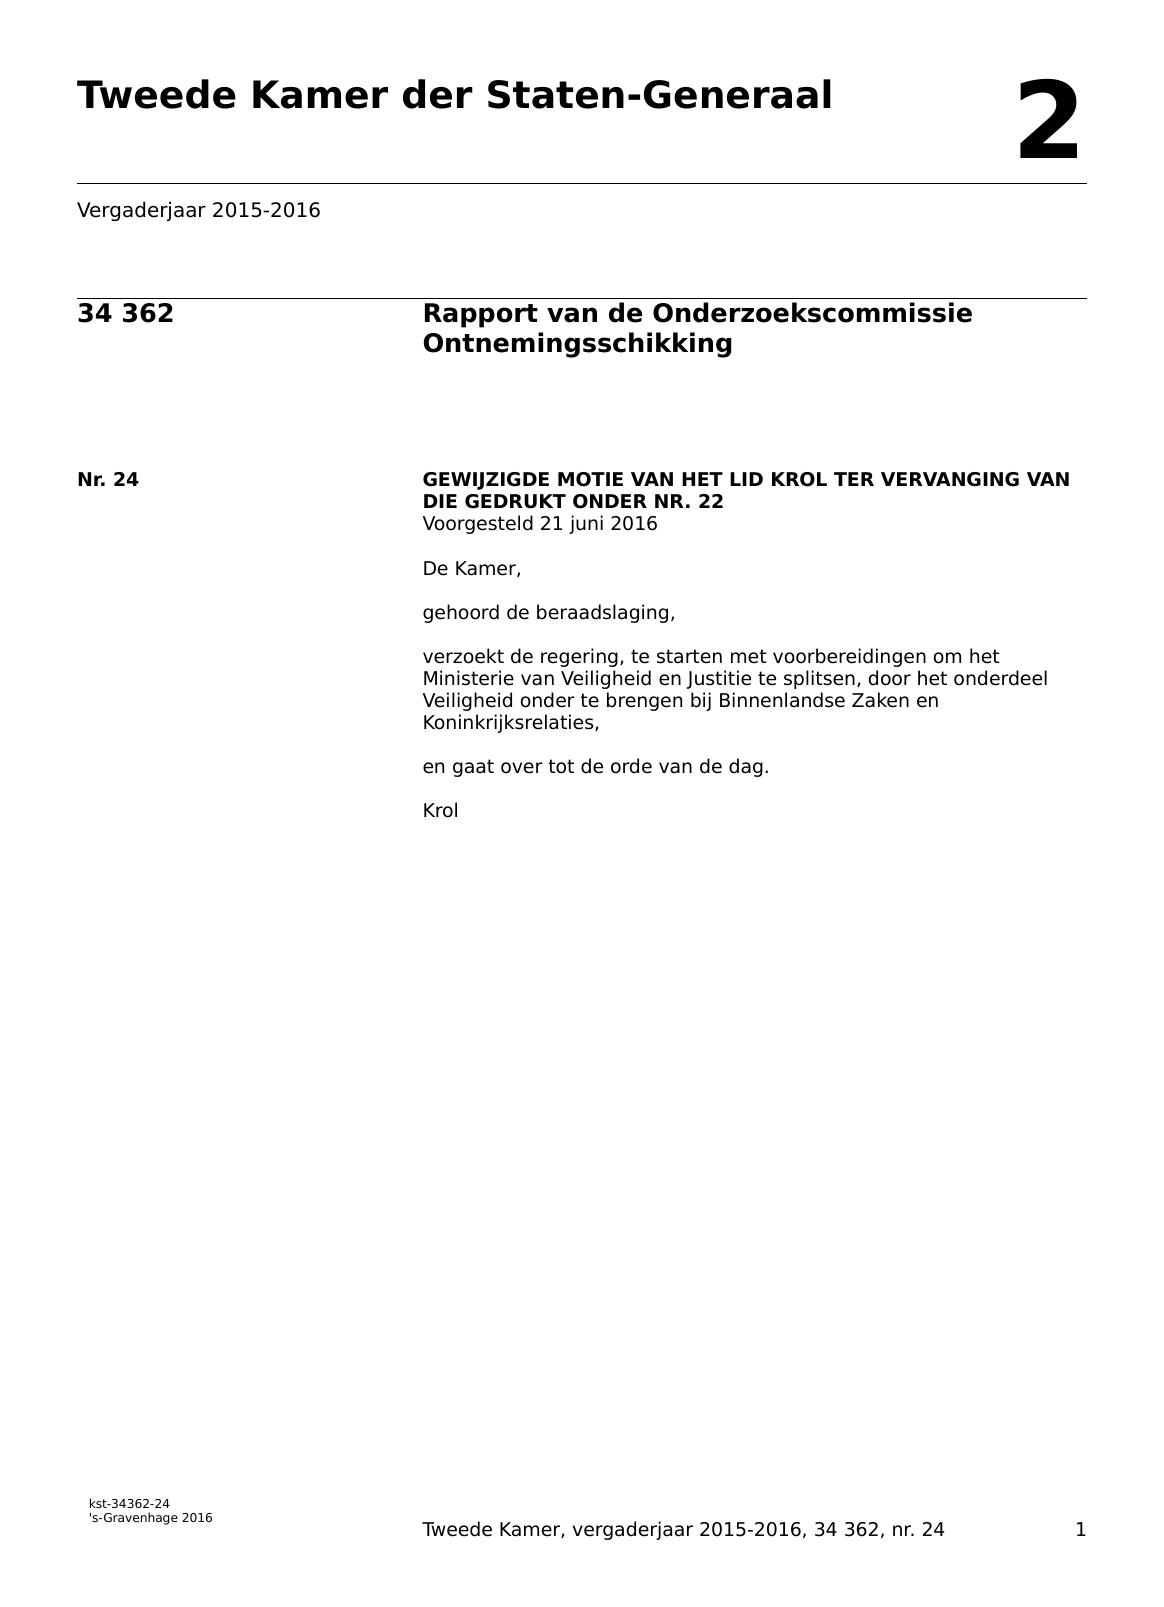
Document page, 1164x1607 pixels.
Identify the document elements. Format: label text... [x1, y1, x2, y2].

subtitle 34 362 Rapport van de Onderzoekscommissie Ontnemingsschikking [77, 299, 1087, 358]
text Voorgesteld 21 juni 2016 [422, 513, 1087, 535]
text en gaat over tot de orde van de dag. [422, 756, 1087, 778]
text verzoekt de regering, te starten met voorbereidingen om het Ministerie van Veiligheid en Justitie te splitsen, door het onderdeel Veiligheid onder te brengen bij Binnenlandse Zaken en Koninkrijksrelaties, [422, 646, 1087, 734]
subtitle Nr. 24 GEWIJZIGDE MOTIE VAN HET LID KROL TER VERVANGING VAN DIE GEDRUKT ONDER NR. 22 [77, 469, 1087, 513]
table_header 2 [886, 59, 1087, 183]
text Krol [422, 800, 1087, 822]
text 's-Gravenhage 2016 [88, 1511, 323, 1525]
text kst-34362-24 [88, 1497, 323, 1511]
table_cell Vergaderjaar 2015-2016 [77, 184, 1087, 298]
text De Kamer, [422, 557, 1087, 579]
table_header Tweede Kamer der Staten-Generaal [77, 59, 886, 183]
text gehoord de beraadslaging, [422, 602, 1087, 624]
